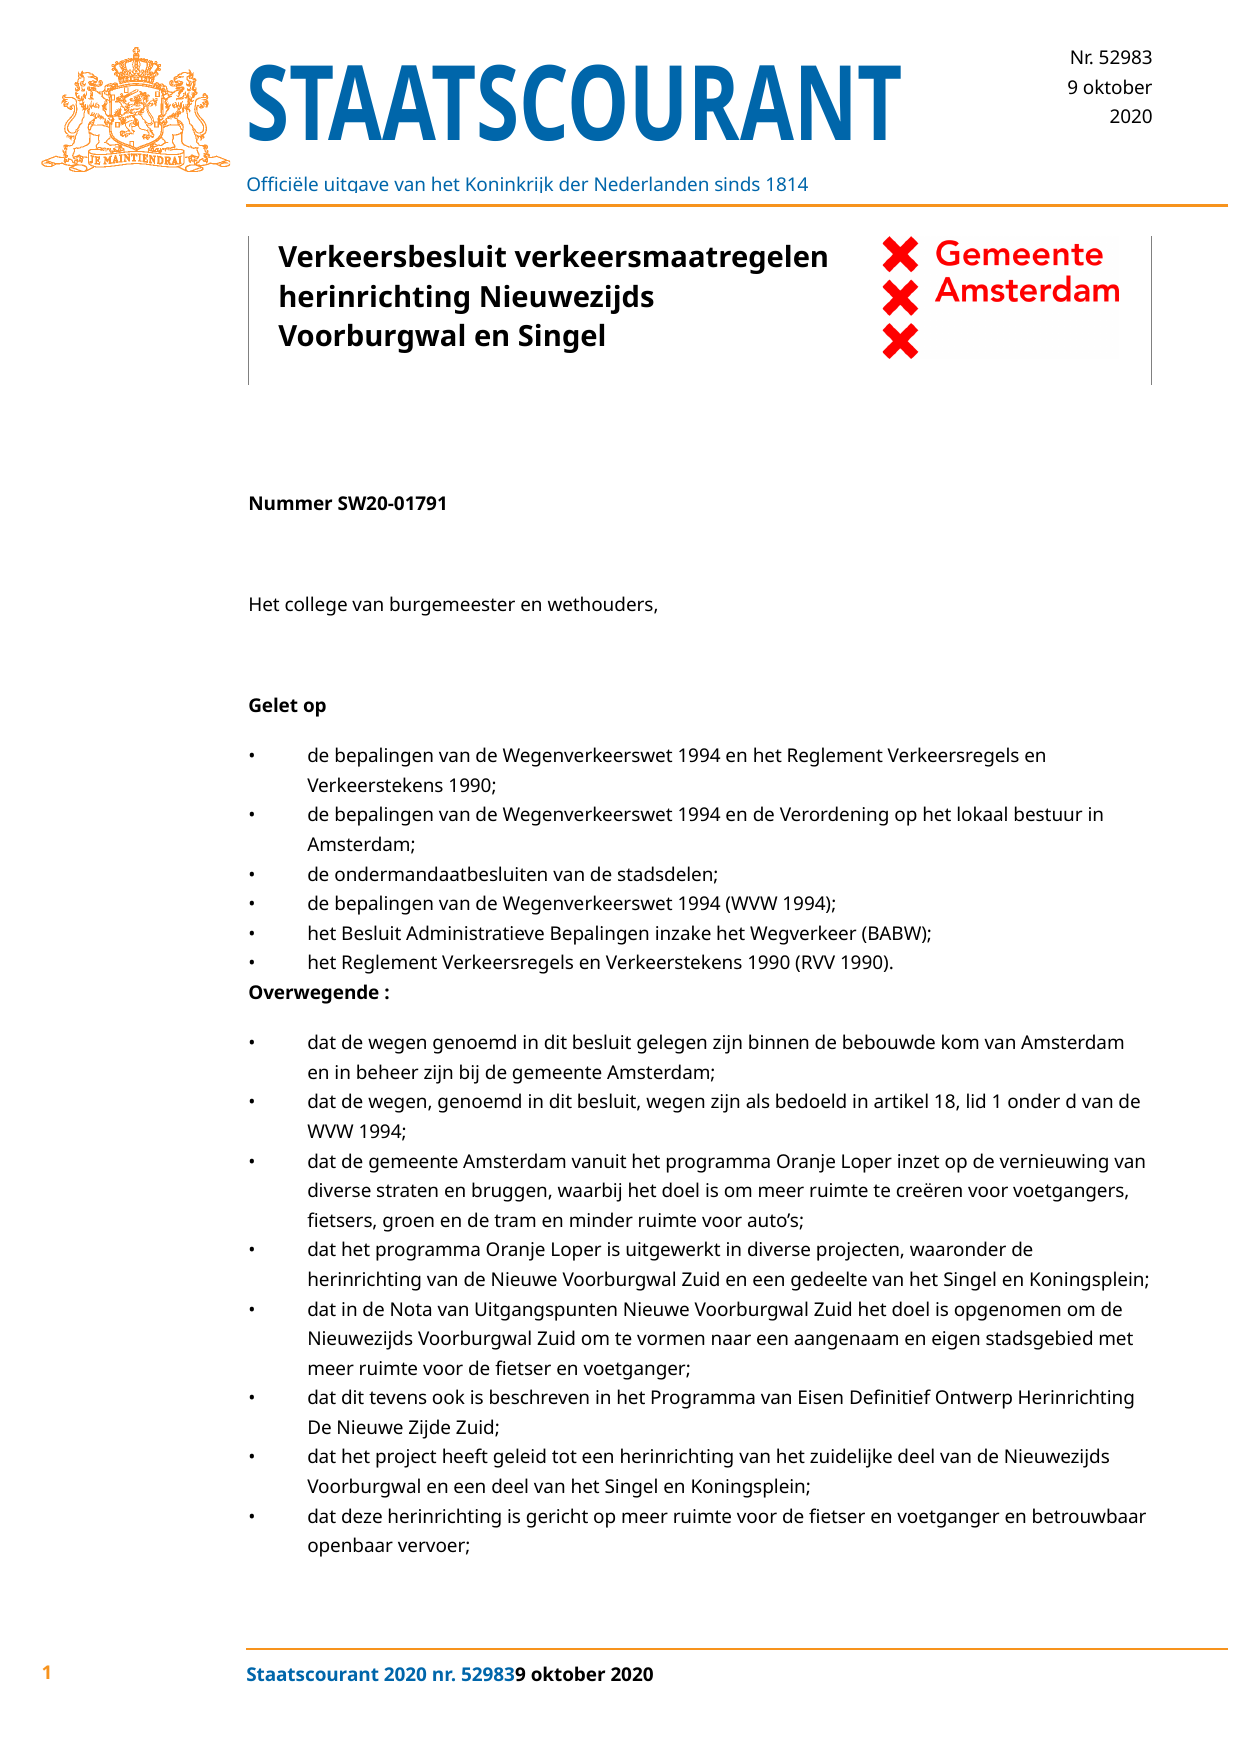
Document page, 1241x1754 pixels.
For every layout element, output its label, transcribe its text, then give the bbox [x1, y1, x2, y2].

list de bepalingen van de Wegenverkeerswet 1994 (WVW 1994); [248, 890, 1152, 916]
list dat het programma Oranje Loper is uitgewerkt in diverse projecten, waaronder de herinrichting van de Nieuwe Voorburgwal Zuid en een gedeelte van het Singel en Koningsplein; [248, 1237, 1152, 1292]
table_header [850, 236, 1151, 385]
list dat de wegen, genoemd in dit besluit, wegen zijn als bedoeld in artikel 18, lid 1 onder d van de WVW 1994; [248, 1089, 1152, 1144]
text Overwegende : [248, 979, 1152, 1005]
table_header Verkeersbesluit verkeersmaatregelen herinrichting Nieuwezijds Voorburgwal en Singel [249, 236, 850, 385]
list het Besluit Administratieve Bepalingen inzake het Wegverkeer (BABW); [248, 920, 1152, 946]
list het Reglement Verkeersregels en Verkeerstekens 1990 (RVV 1990). [248, 949, 1152, 975]
list dat de gemeente Amsterdam vanuit het programma Oranje Loper inzet op de vernieuwing van diverse straten en bruggen, waarbij het doel is om meer ruimte te creëren voor voetgangers, fietsers, groen en de tram en minder ruimte voor auto’s; [248, 1148, 1152, 1233]
list dat dit tevens ook is beschreven in het Programma van Eisen Definitief Ontwerp Herinrichting De Nieuwe Zijde Zuid; [248, 1384, 1152, 1440]
list dat de wegen genoemd in dit besluit gelegen zijn binnen de bebouwde kom van Amsterdam en in beheer zijn bij de gemeente Amsterdam; [248, 1029, 1152, 1085]
list de bepalingen van de Wegenverkeerswet 1994 en de Verordening op het lokaal bestuur in Amsterdam; [248, 802, 1152, 857]
list dat deze herinrichting is gericht op meer ruimte voor de fietser en voetganger en betrouwbaar openbaar vervoer; [248, 1503, 1152, 1558]
text Nummer SW20-01791 [248, 490, 1152, 516]
list de bepalingen van de Wegenverkeerswet 1994 en het Reglement Verkeersregels en Verkeerstekens 1990; [248, 742, 1152, 798]
list dat het project heeft geleid tot een herinrichting van het zuidelijke deel van de Nieuwezijds Voorburgwal en een deel van het Singel en Koningsplein; [248, 1444, 1152, 1499]
text Het college van burgemeester en wethouders, [248, 591, 1152, 617]
list de ondermandaatbesluiten van de stadsdelen; [248, 861, 1152, 887]
text Gelet op [248, 692, 1152, 718]
picture [41, 47, 231, 172]
list dat in de Nota van Uitgangspunten Nieuwe Voorburgwal Zuid het doel is opgenomen om de Nieuwezijds Voorburgwal Zuid om te vormen naar een aangenaam en eigen stadsgebied met meer ruimte voor de fietser en voetganger; [248, 1296, 1152, 1381]
picture [882, 236, 1119, 359]
